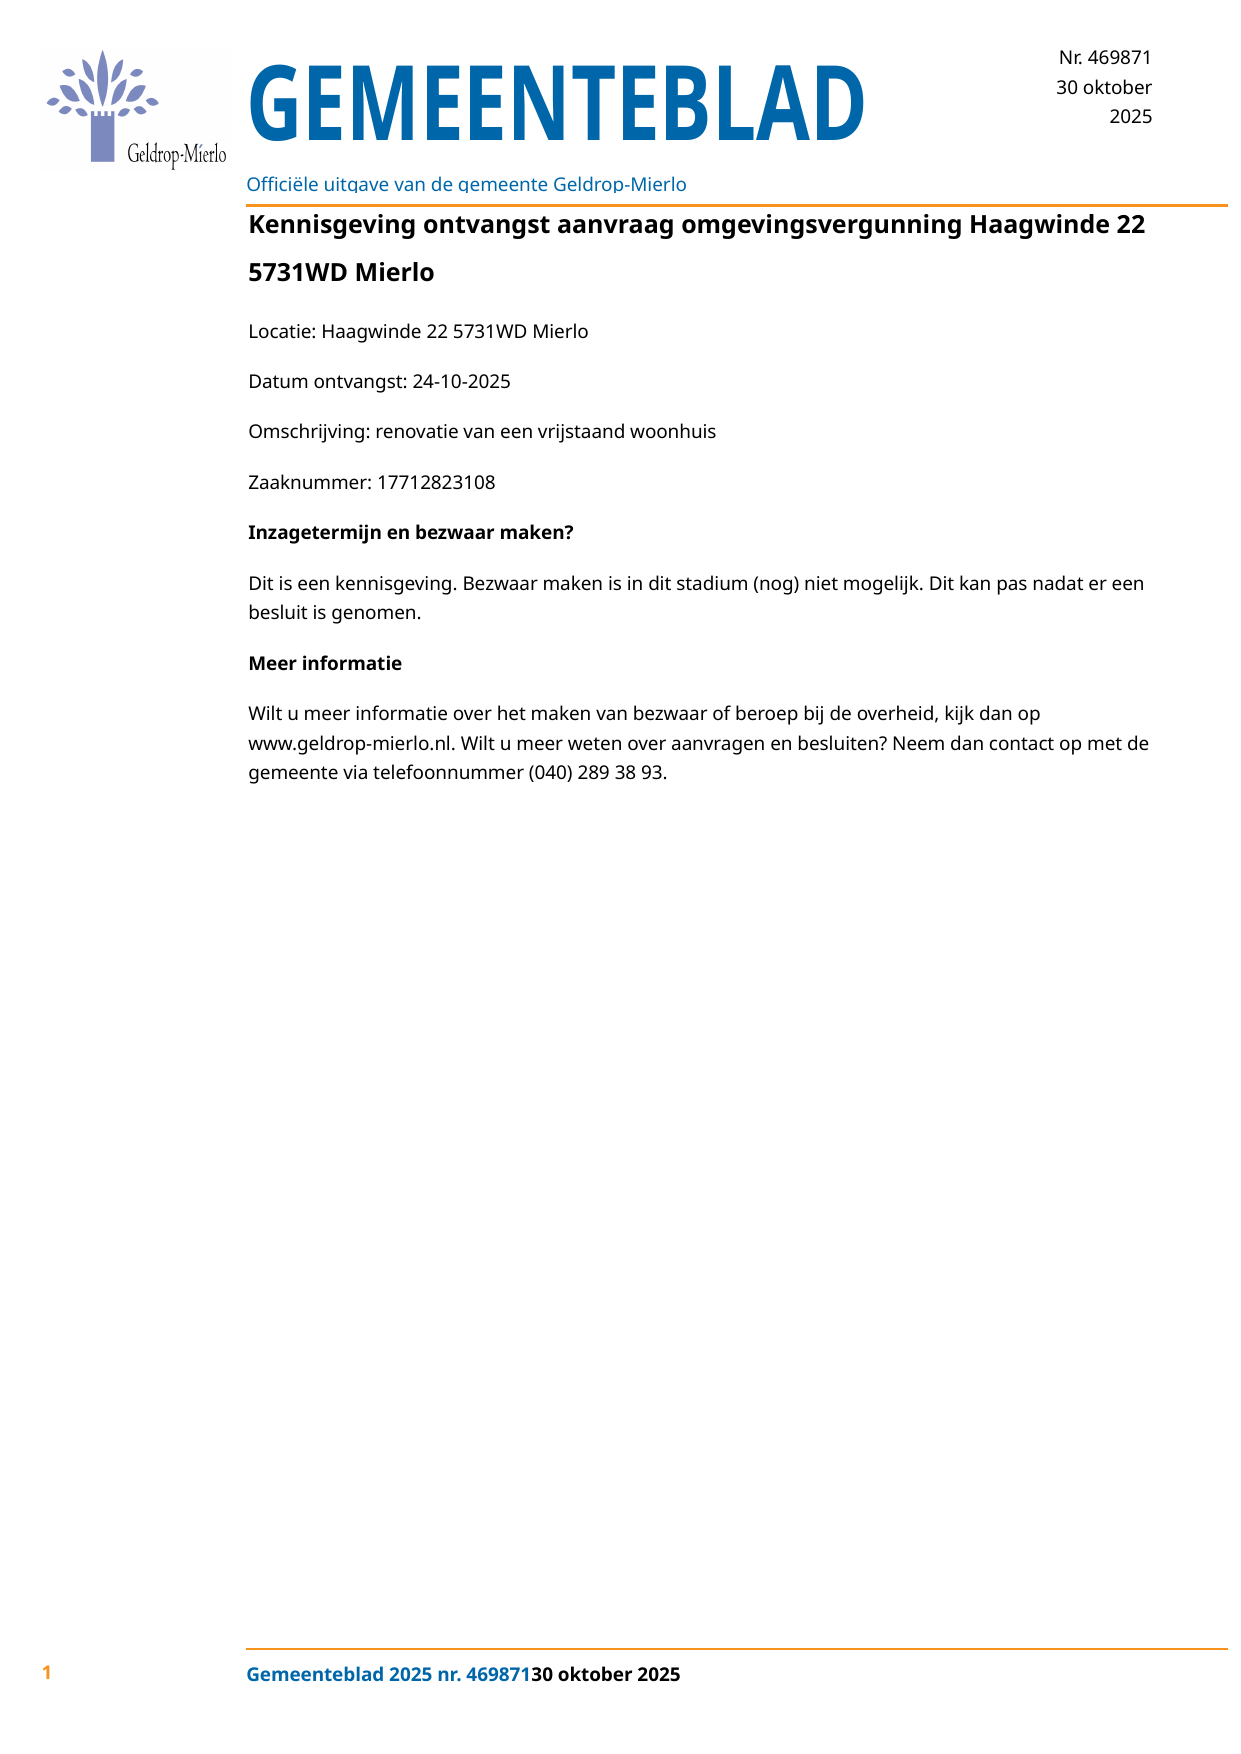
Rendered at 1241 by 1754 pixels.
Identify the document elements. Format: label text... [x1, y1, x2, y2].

text Wilt u meer informatie over het maken van bezwaar of beroep bij de overheid, kijk dan op www.geldrop-mierlo.nl. Wilt u meer weten over aanvragen en besluiten? Neem dan contact op met de gemeente via telefoonnummer (040) 289 38 93. [248, 700, 1152, 785]
text Dit is een kennisgeving. Bezwaar maken is in dit stadium (nog) niet mogelijk. Dit kan pas nadat er een besluit is genomen. [248, 570, 1152, 625]
text Kennisgeving ontvangst aanvraag omgevingsvergunning Haagwinde 22 5731WD Mierlo [248, 207, 1152, 288]
picture [41, 47, 231, 172]
text Locatie: Haagwinde 22 5731WD Mierlo [248, 318, 1152, 344]
text Meer informatie [248, 650, 1152, 676]
text Omschrijving: renovatie van een vrijstaand woonhuis [248, 419, 1152, 444]
text Inzagetermijn en bezwaar maken? [248, 519, 1152, 545]
text Datum ontvangst: 24-10-2025 [248, 368, 1152, 394]
text Zaaknummer: 17712823108 [248, 469, 1152, 495]
